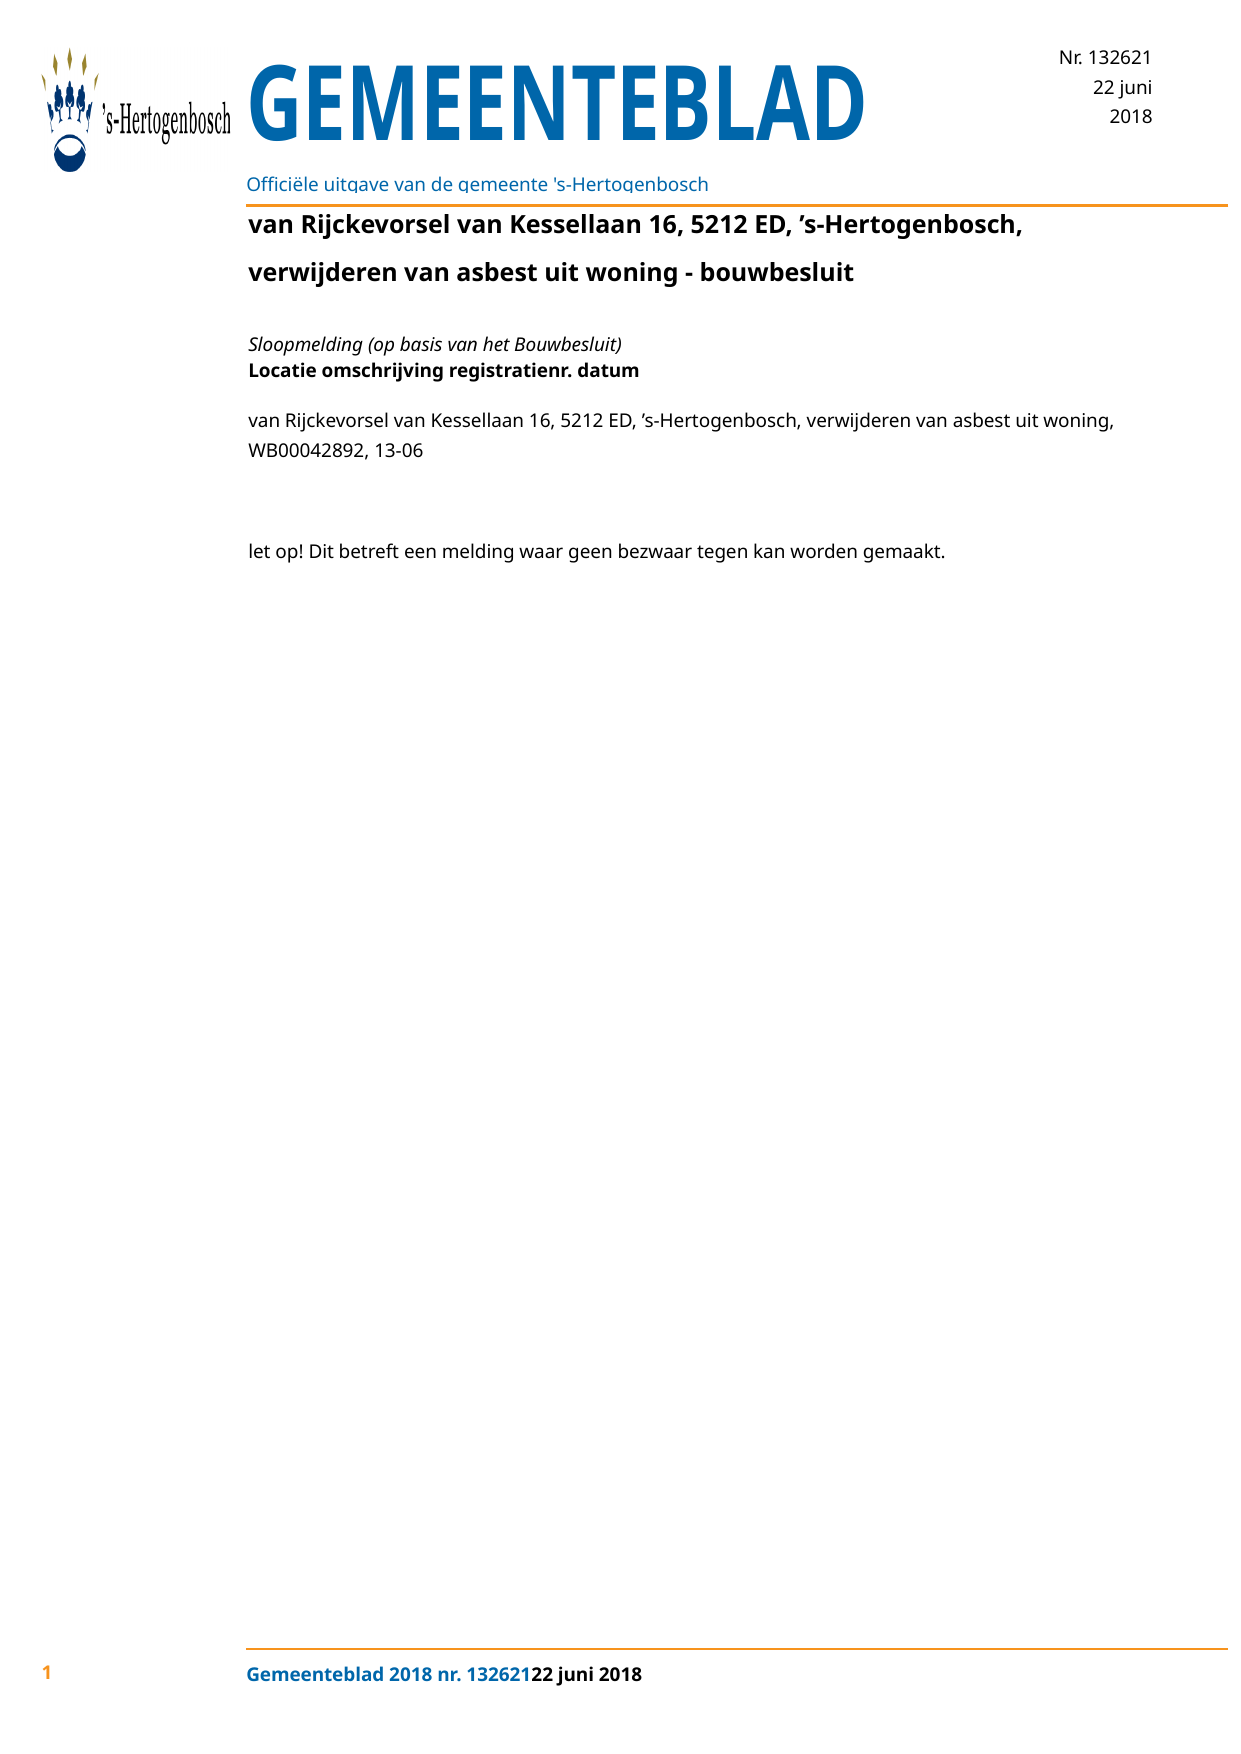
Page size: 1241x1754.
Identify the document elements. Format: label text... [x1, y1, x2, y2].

text van Rijckevorsel van Kessellaan 16, 5212 ED, ’s-Hertogenbosch, verwijderen van asbest uit woning, WB00042892, 13-06 [248, 408, 1152, 463]
text let op! Dit betreft een melding waar geen bezwaar tegen kan worden gemaakt. [248, 538, 1152, 564]
text van Rijckevorsel van Kessellaan 16, 5212 ED, ’s-Hertogenbosch, verwijderen van asbest uit woning - bouwbesluit [248, 207, 1152, 288]
picture [41, 47, 231, 172]
text Sloopmelding (op basis van het Bouwbesluit) [248, 331, 1152, 357]
text Locatie omschrijving registratienr. datum [248, 357, 1152, 383]
